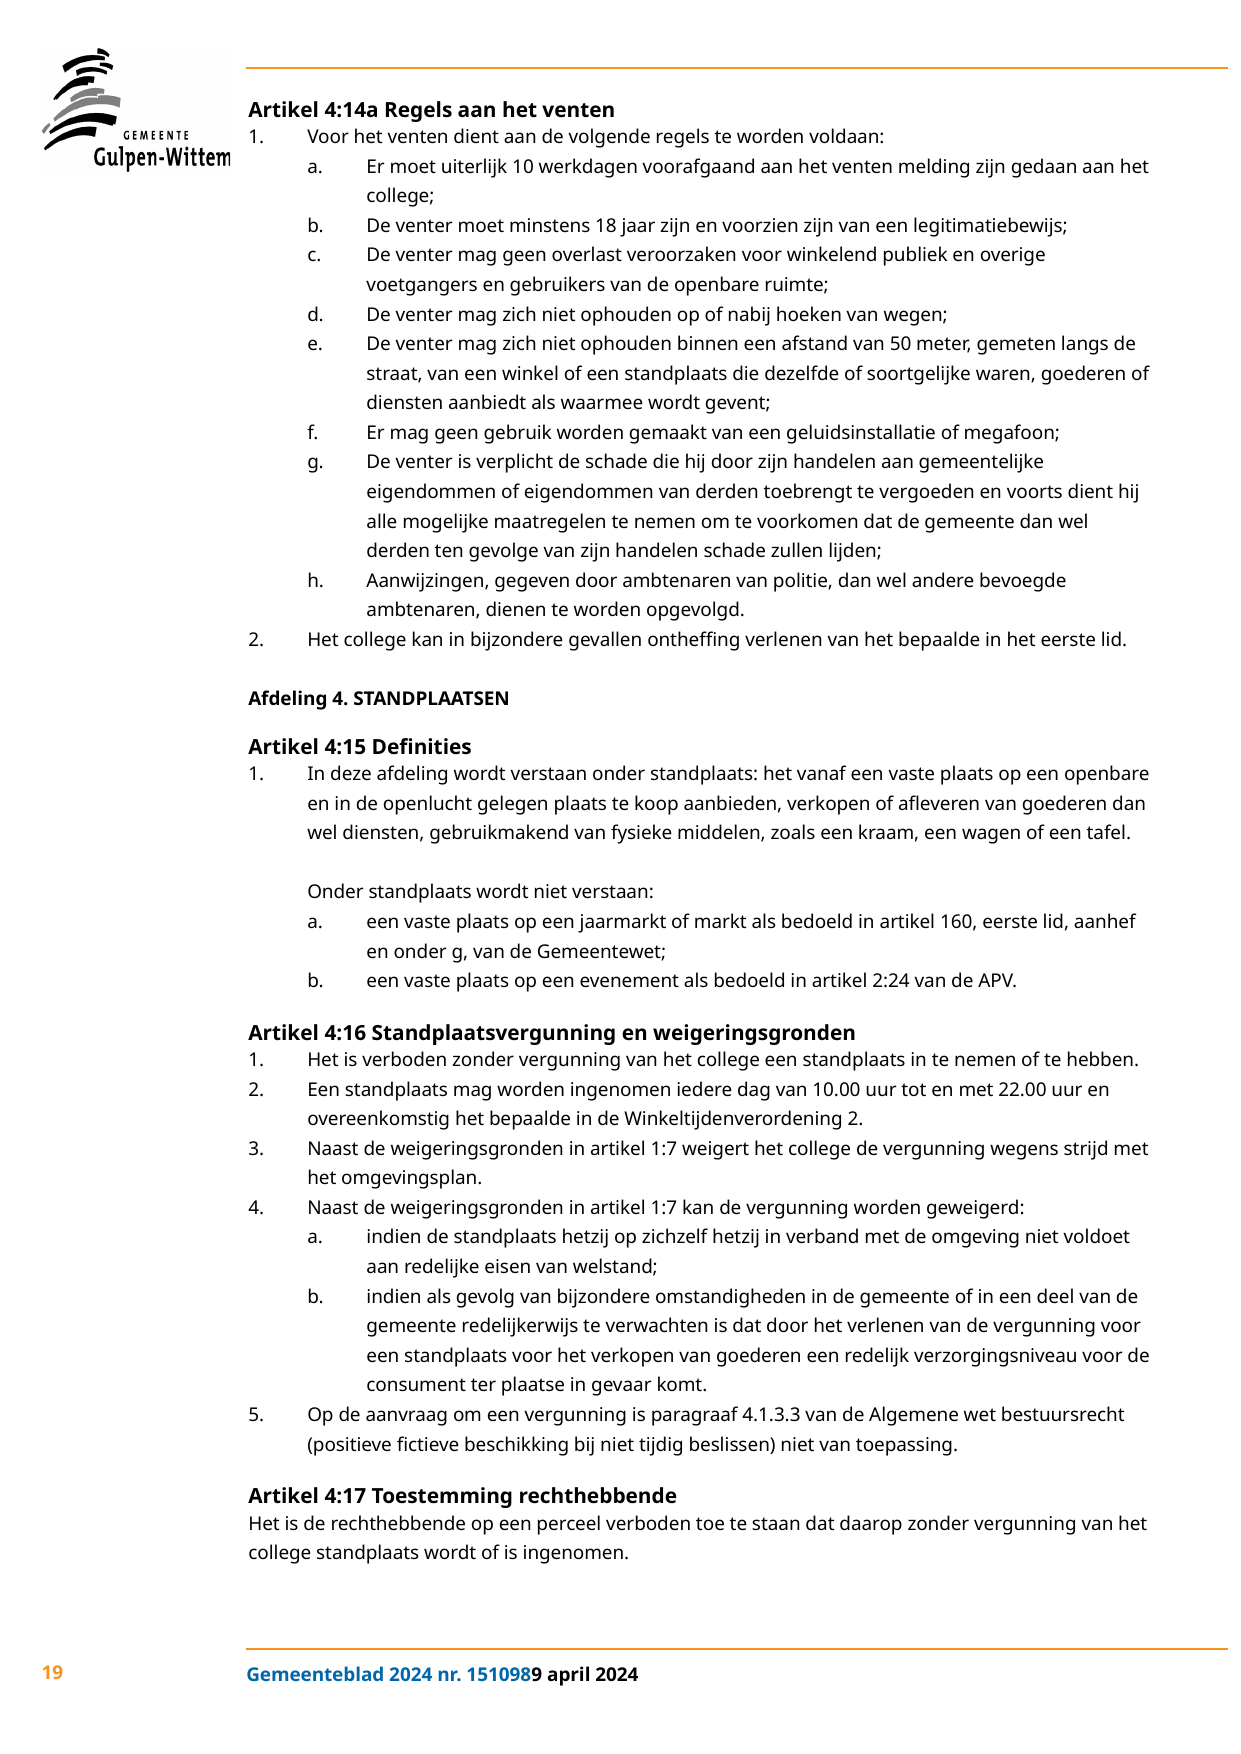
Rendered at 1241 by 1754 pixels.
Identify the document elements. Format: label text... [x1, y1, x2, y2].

text Het is de rechthebbende op een perceel verboden toe te staan dat daarop zonder vergunning van het college standplaats wordt of is ingenomen. [248, 1510, 1152, 1565]
list Een standplaats mag worden ingenomen iedere dag van 10.00 uur tot en met 22.00 uur en overeenkomstig het bepaalde in de Winkeltijdenverordening 2. [248, 1076, 1152, 1131]
list Er mag geen gebruik worden gemaakt van een geluidsinstallatie of megafoon; [307, 419, 1152, 445]
list Het is verboden zonder vergunning van het college een standplaats in te nemen of te hebben. [248, 1046, 1152, 1072]
picture [41, 47, 231, 172]
list De venter moet minstens 18 jaar zijn en voorzien zijn van een legitimatiebewijs; [307, 212, 1152, 238]
text Afdeling 4. STANDPLAATSEN [248, 685, 1152, 711]
text Artikel 4:15 Definities [248, 732, 1152, 760]
list Naast de weigeringsgronden in artikel 1:7 kan de vergunning worden geweigerd: [248, 1194, 1152, 1220]
text Artikel 4:16 Standplaatsvergunning en weigeringsgronden [248, 1018, 1152, 1046]
list Het college kan in bijzondere gevallen ontheffing verlenen van het bepaalde in het eerste lid. [248, 626, 1152, 652]
list een vaste plaats op een jaarmarkt of markt als bedoeld in artikel 160, eerste lid, aanhef en onder g, van de Gemeentewet; [307, 908, 1152, 963]
list Voor het venten dient aan de volgende regels te worden voldaan: [248, 123, 1152, 149]
list In deze afdeling wordt verstaan onder standplaats: het vanaf een vaste plaats op een openbare en in de openlucht gelegen plaats te koop aanbieden, verkopen of afleveren van goederen dan wel diensten, gebruikmakend van fysieke middelen, zoals een kraam, een wagen of een tafel. [248, 760, 1152, 845]
list Aanwijzingen, gegeven door ambtenaren van politie, dan wel andere bevoegde ambtenaren, dienen te worden opgevolgd. [307, 567, 1152, 622]
list Er moet uiterlijk 10 werkdagen voorafgaand aan het venten melding zijn gedaan aan het college; [307, 153, 1152, 208]
list De venter mag geen overlast veroorzaken voor winkelend publiek en overige voetgangers en gebruikers van de openbare ruimte; [307, 242, 1152, 297]
list Naast de weigeringsgronden in artikel 1:7 weigert het college de vergunning wegens strijd met het omgevingsplan. [248, 1135, 1152, 1190]
list Onder standplaats wordt niet verstaan: [248, 879, 1152, 904]
text Artikel 4:14a Regels aan het venten [248, 95, 1152, 123]
list indien als gevolg van bijzondere omstandigheden in de gemeente of in een deel van de gemeente redelijkerwijs te verwachten is dat door het verlenen van de vergunning voor een standplaats voor het verkopen van goederen een redelijk verzorgingsniveau voor de consument ter plaatse in gevaar komt. [307, 1283, 1152, 1397]
list De venter mag zich niet ophouden op of nabij hoeken van wegen; [307, 301, 1152, 326]
list indien de standplaats hetzij op zichzelf hetzij in verband met de omgeving niet voldoet aan redelijke eisen van welstand; [307, 1224, 1152, 1279]
list De venter is verplicht de schade die hij door zijn handelen aan gemeentelijke eigendommen of eigendommen van derden toebrengt te vergoeden en voorts dient hij alle mogelijke maatregelen te nemen om te voorkomen dat de gemeente dan wel derden ten gevolge van zijn handelen schade zullen lijden; [307, 449, 1152, 563]
list een vaste plaats op een evenement als bedoeld in artikel 2:24 van de APV. [307, 967, 1152, 993]
list De venter mag zich niet ophouden binnen een afstand van 50 meter, gemeten langs de straat, van een winkel of een standplaats die dezelfde of soortgelijke waren, goederen of diensten aanbiedt als waarmee wordt gevent; [307, 330, 1152, 415]
text Artikel 4:17 Toestemming rechthebbende [248, 1481, 1152, 1510]
list Op de aanvraag om een vergunning is paragraaf 4.1.3.3 van de Algemene wet bestuursrecht (positieve fictieve beschikking bij niet tijdig beslissen) niet van toepassing. [248, 1401, 1152, 1457]
